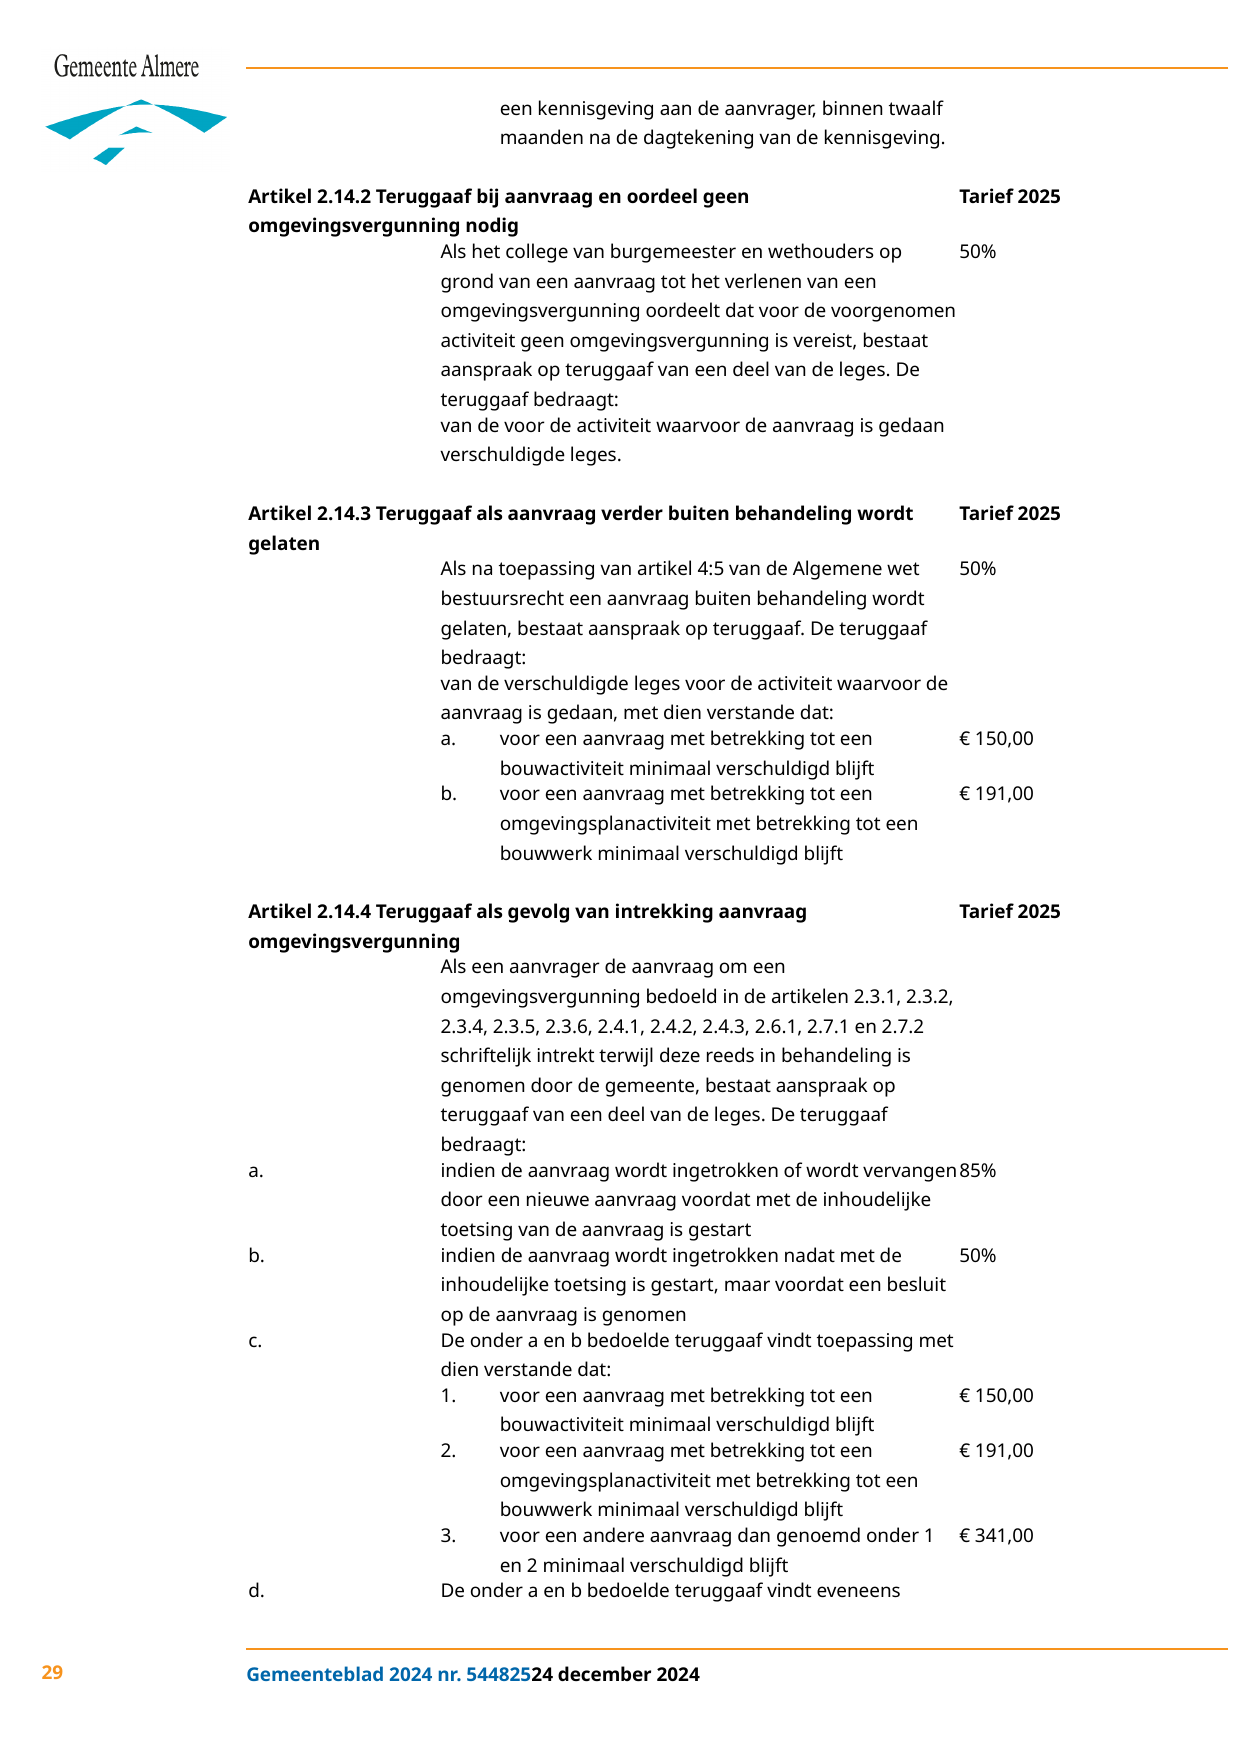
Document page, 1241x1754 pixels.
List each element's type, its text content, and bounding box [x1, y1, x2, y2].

table_cell van de verschuldigde leges voor de activiteit waarvoor de aanvraag is gedaan, met dien verstande dat: [440, 670, 959, 725]
table_cell a. [248, 1157, 440, 1242]
table_cell [248, 412, 440, 467]
table_cell [248, 725, 440, 781]
table_cell een kennisgeving aan de aanvrager, binnen twaalf maanden na de dagtekening van de kennisgeving. [440, 95, 959, 150]
table_cell [248, 954, 440, 1157]
table_cell [248, 556, 440, 670]
table_header Artikel 2.14.2 Teruggaaf bij aanvraag en oordeel geen omgevingsvergunning nodig [248, 183, 959, 238]
table_cell De onder a en b bedoelde teruggaaf vindt toepassing met dien verstande dat: [440, 1327, 959, 1382]
table_cell 50% [959, 556, 1152, 670]
table_cell indien de aanvraag wordt ingetrokken nadat met de inhoudelijke toetsing is gestart, maar voordat een besluit op de aanvraag is genomen [440, 1242, 959, 1327]
table_cell [959, 1578, 1152, 1603]
table_cell De onder a en b bedoelde teruggaaf vindt eveneens [440, 1578, 959, 1603]
table_cell [248, 1522, 440, 1578]
table_cell indien de aanvraag wordt ingetrokken of wordt vervangen door een nieuwe aanvraag voordat met de inhoudelijke toetsing van de aanvraag is gestart [440, 1157, 959, 1242]
table_cell voor een aanvraag met betrekking tot een omgevingsplanactiviteit met betrekking tot een bouwwerk minimaal verschuldigd blijft [440, 1438, 959, 1522]
table_cell 50% [959, 238, 1152, 412]
table_cell d. [248, 1578, 440, 1603]
table_cell b. [248, 1242, 440, 1327]
table_header Artikel 2.14.4 Teruggaaf als gevolg van intrekking aanvraag omgevingsvergunning [248, 899, 959, 954]
table_cell [959, 95, 1152, 150]
table_cell [248, 1438, 440, 1522]
picture [41, 47, 231, 172]
table_header Artikel 2.14.3 Teruggaaf als aanvraag verder buiten behandeling wordt gelaten [248, 500, 959, 556]
table_cell € 191,00 [959, 781, 1152, 866]
table_cell 50% [959, 1242, 1152, 1327]
table_cell € 150,00 [959, 725, 1152, 781]
table_cell [248, 238, 440, 412]
table_cell c. [248, 1327, 440, 1382]
table_cell van de voor de activiteit waarvoor de aanvraag is gedaan verschuldigde leges. [440, 412, 959, 467]
table_cell [248, 1382, 440, 1437]
table_cell 85% [959, 1157, 1152, 1242]
table_cell Als het college van burgemeester en wethouders op grond van een aanvraag tot het verlenen van een omgevingsvergunning oordeelt dat voor de voorgenomen activiteit geen omgevingsvergunning is vereist, bestaat aanspraak op teruggaaf van een deel van de leges. De teruggaaf bedraagt: [440, 238, 959, 412]
table_header Tarief 2025 [959, 899, 1152, 954]
table_cell Als een aanvrager de aanvraag om een omgevingsvergunning bedoeld in de artikelen 2.3.1, 2.3.2, 2.3.4, 2.3.5, 2.3.6, 2.4.1, 2.4.2, 2.4.3, 2.6.1, 2.7.1 en 2.7.2 schriftelijk intrekt terwijl deze reeds in behandeling is genomen door de gemeente, bestaat aanspraak op teruggaaf van een deel van de leges. De teruggaaf bedraagt: [440, 954, 959, 1157]
table_header Tarief 2025 [959, 500, 1152, 556]
table_cell voor een aanvraag met betrekking tot een bouwactiviteit minimaal verschuldigd blijft [440, 725, 959, 781]
table_cell Als na toepassing van artikel 4:5 van de Algemene wet bestuursrecht een aanvraag buiten behandeling wordt gelaten, bestaat aanspraak op teruggaaf. De teruggaaf bedraagt: [440, 556, 959, 670]
table_cell [248, 670, 440, 725]
table_cell [959, 1327, 1152, 1382]
table_cell voor een andere aanvraag dan genoemd onder 1 en 2 minimaal verschuldigd blijft [440, 1522, 959, 1578]
table_cell € 150,00 [959, 1382, 1152, 1437]
table_cell [248, 781, 440, 866]
table_cell voor een aanvraag met betrekking tot een bouwactiviteit minimaal verschuldigd blijft [440, 1382, 959, 1437]
table_cell [959, 670, 1152, 725]
table_header Tarief 2025 [959, 183, 1152, 238]
table_cell € 341,00 [959, 1522, 1152, 1578]
table_cell [959, 412, 1152, 467]
table_cell € 191,00 [959, 1438, 1152, 1522]
table_cell [248, 95, 440, 150]
table_cell [959, 954, 1152, 1157]
table_cell voor een aanvraag met betrekking tot een omgevingsplanactiviteit met betrekking tot een bouwwerk minimaal verschuldigd blijft [440, 781, 959, 866]
